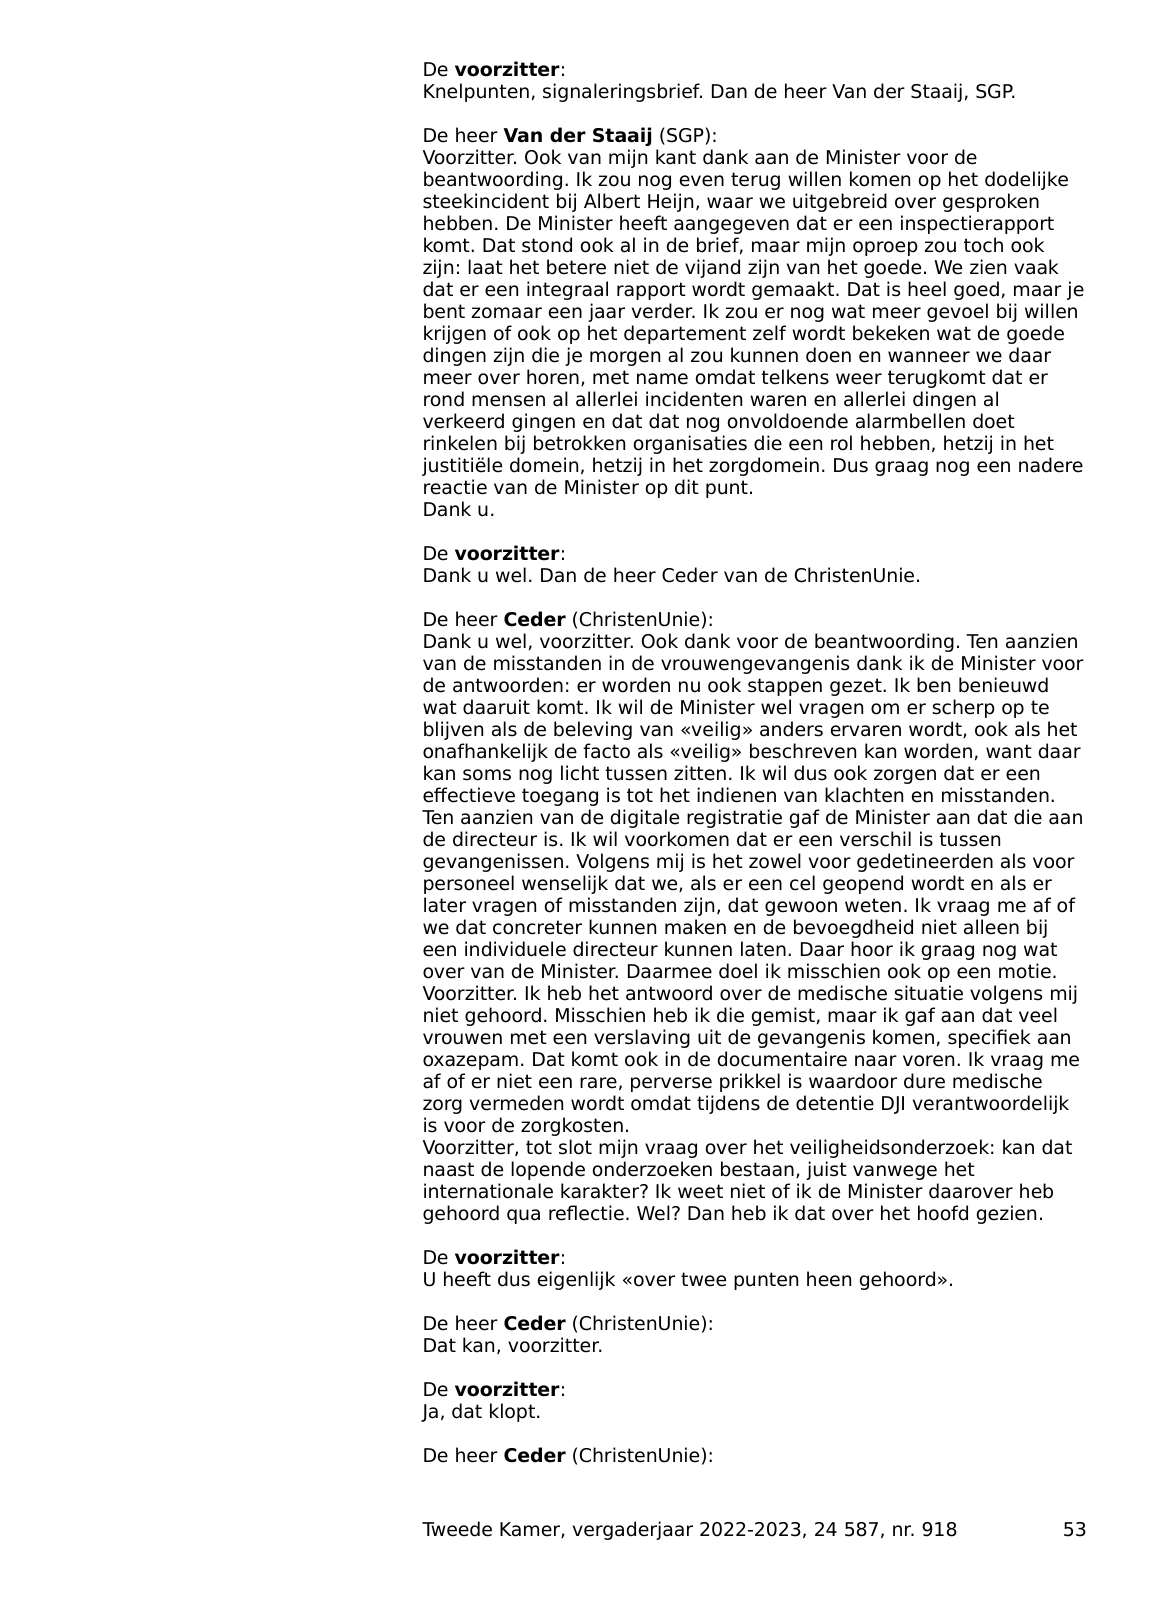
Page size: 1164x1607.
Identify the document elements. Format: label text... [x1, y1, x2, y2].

text De voorzitter: [422, 1247, 1087, 1269]
text De heer Van der Staaij (SGP): [422, 125, 1087, 147]
text De voorzitter: [422, 59, 1087, 81]
text De heer Ceder (ChristenUnie): [422, 1445, 1087, 1467]
text U heeft dus eigenlijk «over twee punten heen gehoord». [422, 1269, 1087, 1291]
text Voorzitter, tot slot mijn vraag over het veiligheidsonderzoek: kan dat naast de lopende onderzoeken bestaan, juist vanwege het internationale karakter? Ik weet niet of ik de Minister daarover heb gehoord qua reflectie. Wel? Dan heb ik dat over het hoofd gezien. [422, 1137, 1087, 1224]
text Dat kan, voorzitter. [422, 1335, 1087, 1357]
text Dank u wel, voorzitter. Ook dank voor de beantwoording. Ten aanzien van de misstanden in de vrouwengevangenis dank ik de Minister voor de antwoorden: er worden nu ook stappen gezet. Ik ben benieuwd wat daaruit komt. Ik wil de Minister wel vragen om er scherp op te blijven als de beleving van «veilig» anders ervaren wordt, ook als het onafhankelijk de facto als «veilig» beschreven kan worden, want daar kan soms nog licht tussen zitten. Ik wil dus ook zorgen dat er een effectieve toegang is tot het indienen van klachten en misstanden. [422, 631, 1087, 807]
text Ja, dat klopt. [422, 1401, 1087, 1423]
text De voorzitter: [422, 1379, 1087, 1401]
text Voorzitter. Ik heb het antwoord over de medische situatie volgens mij niet gehoord. Misschien heb ik die gemist, maar ik gaf aan dat veel vrouwen met een verslaving uit de gevangenis komen, specifiek aan oxazepam. Dat komt ook in de documentaire naar voren. Ik vraag me af of er niet een rare, perverse prikkel is waardoor dure medische zorg vermeden wordt omdat tijdens de detentie DJI verantwoordelijk is voor de zorgkosten. [422, 983, 1087, 1137]
text Dank u. [422, 499, 1087, 521]
text De heer Ceder (ChristenUnie): [422, 609, 1087, 631]
text De heer Ceder (ChristenUnie): [422, 1313, 1087, 1335]
text Ten aanzien van de digitale registratie gaf de Minister aan dat die aan de directeur is. Ik wil voorkomen dat er een verschil is tussen gevangenissen. Volgens mij is het zowel voor gedetineerden als voor personeel wenselijk dat we, als er een cel geopend wordt en als er later vragen of misstanden zijn, dat gewoon weten. Ik vraag me af of we dat concreter kunnen maken en de bevoegdheid niet alleen bij een individuele directeur kunnen laten. Daar hoor ik graag nog wat over van de Minister. Daarmee doel ik misschien ook op een motie. [422, 807, 1087, 983]
text Dank u wel. Dan de heer Ceder van de ChristenUnie. [422, 565, 1087, 587]
text Knelpunten, signaleringsbrief. Dan de heer Van der Staaij, SGP. [422, 81, 1087, 103]
text De voorzitter: [422, 543, 1087, 565]
text Voorzitter. Ook van mijn kant dank aan de Minister voor de beantwoording. Ik zou nog even terug willen komen op het dodelijke steekincident bij Albert Heijn, waar we uitgebreid over gesproken hebben. De Minister heeft aangegeven dat er een inspectierapport komt. Dat stond ook al in de brief, maar mijn oproep zou toch ook zijn: laat het betere niet de vijand zijn van het goede. We zien vaak dat er een integraal rapport wordt gemaakt. Dat is heel goed, maar je bent zomaar een jaar verder. Ik zou er nog wat meer gevoel bij willen krijgen of ook op het departement zelf wordt bekeken wat de goede dingen zijn die je morgen al zou kunnen doen en wanneer we daar meer over horen, met name omdat telkens weer terugkomt dat er rond mensen al allerlei incidenten waren en allerlei dingen al verkeerd gingen en dat dat nog onvoldoende alarmbellen doet rinkelen bij betrokken organisaties die een rol hebben, hetzij in het justitiële domein, hetzij in het zorgdomein. Dus graag nog een nadere reactie van de Minister op dit punt. [422, 147, 1087, 499]
